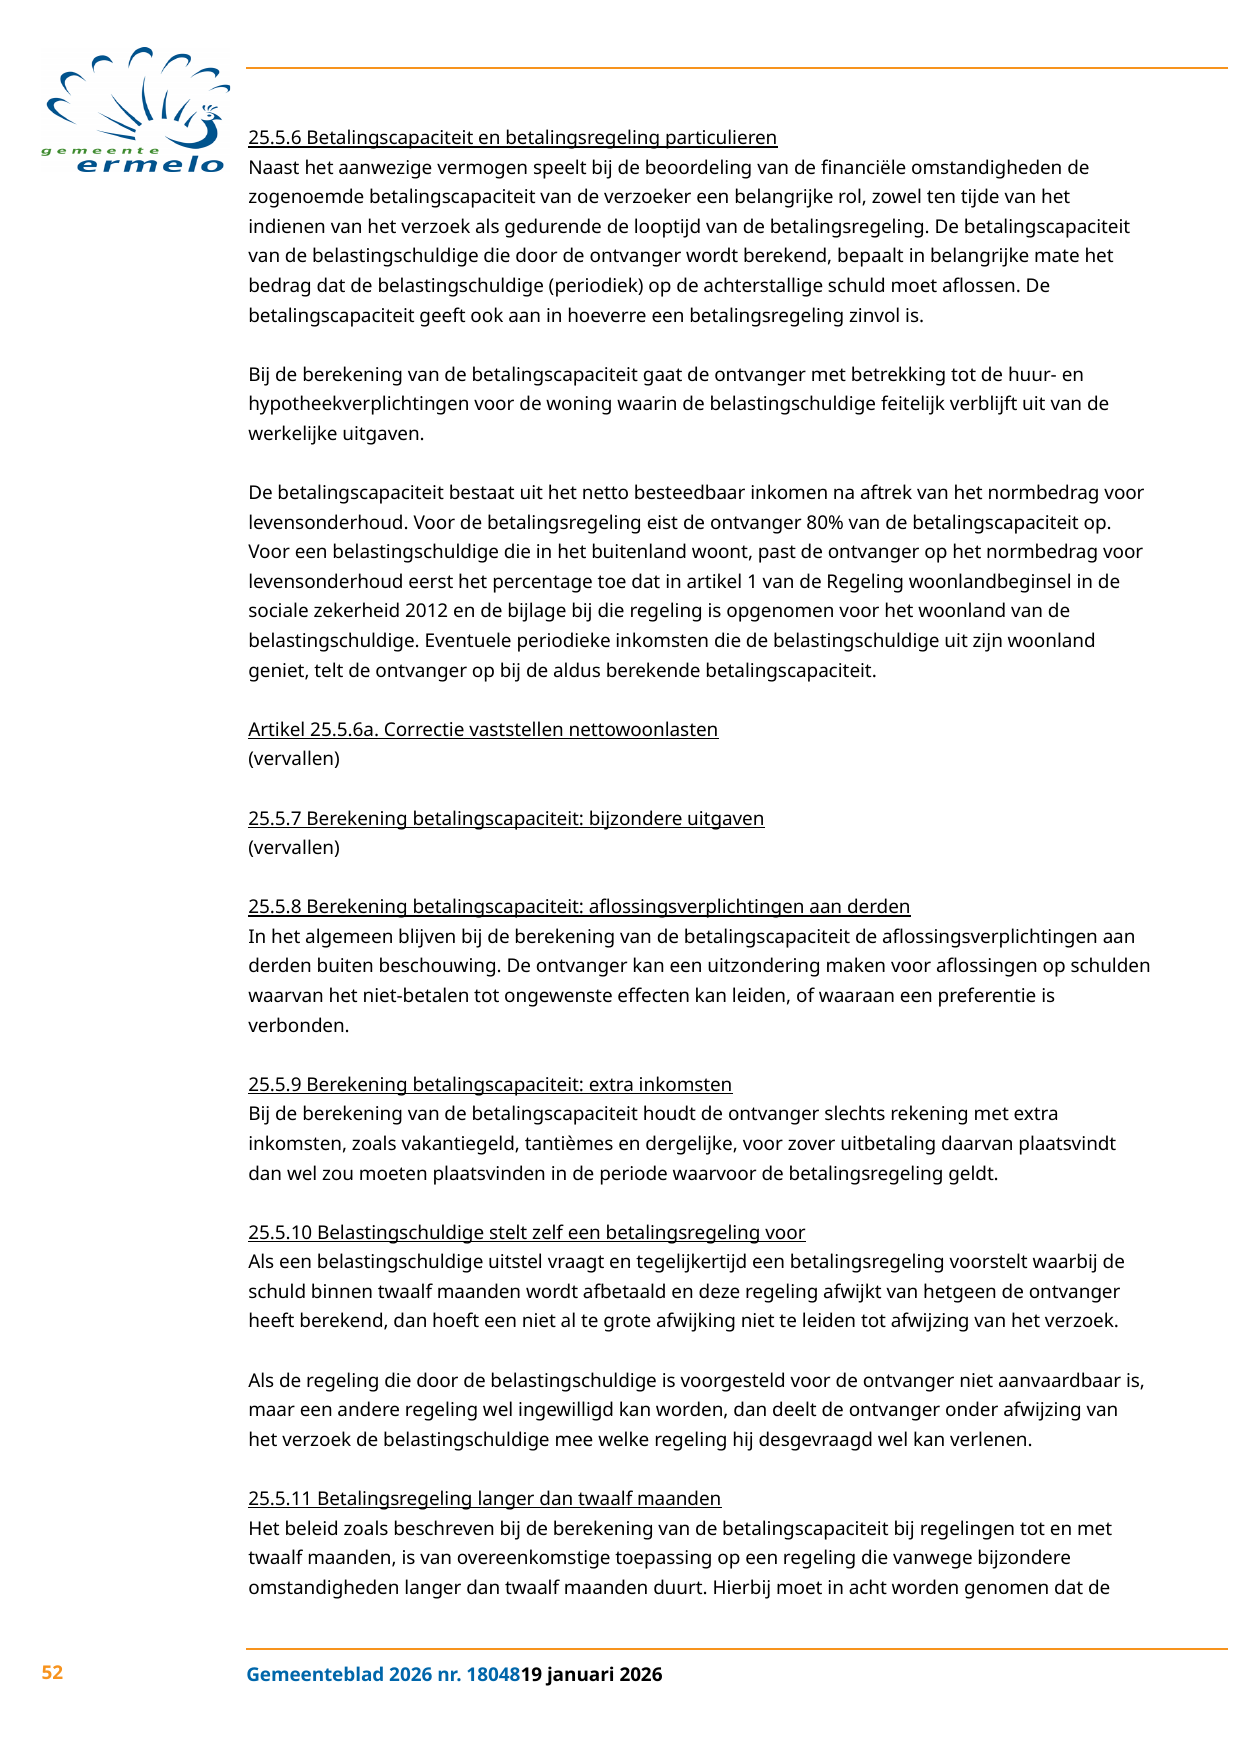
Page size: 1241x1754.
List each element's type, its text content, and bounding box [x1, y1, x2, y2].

text 25.5.11 Betalingsregeling langer dan twaalf maanden [248, 1485, 1152, 1511]
text 25.5.7 Berekening betalingscapaciteit: bijzondere uitgaven [248, 805, 1152, 831]
text (vervallen) [248, 746, 1152, 771]
text Als een belastingschuldige uitstel vraagt en tegelijkertijd een betalingsregeling voorstelt waarbij de schuld binnen twaalf maanden wordt afbetaald en deze regeling afwijkt van hetgeen de ontvanger heeft berekend, dan hoeft een niet al te grote afwijking niet te leiden tot afwijzing van het verzoek. [248, 1248, 1152, 1333]
text 25.5.6 Betalingscapaciteit en betalingsregeling particulieren [248, 124, 1152, 150]
text 25.5.10 Belastingschuldige stelt zelf een betalingsregeling voor [248, 1219, 1152, 1245]
text Het beleid zoals beschreven bij de berekening van de betalingscapaciteit bij regelingen tot en met twaalf maanden, is van overeenkomstige toepassing op een regeling die vanwege bijzondere omstandigheden langer dan twaalf maanden duurt. Hierbij moet in acht worden genomen dat de [248, 1515, 1152, 1600]
text 25.5.8 Berekening betalingscapaciteit: aflossingsverplichtingen aan derden [248, 893, 1152, 919]
picture [41, 47, 231, 172]
text Artikel 25.5.6a. Correctie vaststellen nettowoonlasten [248, 716, 1152, 742]
text In het algemeen blijven bij de berekening van de betalingscapaciteit de aflossingsverplichtingen aan derden buiten beschouwing. De ontvanger kan een uitzondering maken voor aflossingen op schulden waarvan het niet-betalen tot ongewenste effecten kan leiden, of waaraan een preferentie is verbonden. [248, 923, 1152, 1038]
text Bij de berekening van de betalingscapaciteit gaat de ontvanger met betrekking tot de huur- en hypotheekverplichtingen voor de woning waarin de belastingschuldige feitelijk verblijft uit van de werkelijke uitgaven. [248, 361, 1152, 446]
text Naast het aanwezige vermogen speelt bij de beoordeling van de financiële omstandigheden de zogenoemde betalingscapaciteit van de verzoeker een belangrijke rol, zowel ten tijde van het indienen van het verzoek als gedurende de looptijd van de betalingsregeling. De betalingscapaciteit van de belastingschuldige die door de ontvanger wordt berekend, bepaalt in belangrijke mate het bedrag dat de belastingschuldige (periodiek) op de achterstallige schuld moet aflossen. De betalingscapaciteit geeft ook aan in hoeverre een betalingsregeling zinvol is. [248, 154, 1152, 328]
text De betalingscapaciteit bestaat uit het netto besteedbaar inkomen na aftrek van het normbedrag voor levensonderhoud. Voor de betalingsregeling eist de ontvanger 80% van de betalingscapaciteit op. Voor een belastingschuldige die in het buitenland woont, past de ontvanger op het normbedrag voor levensonderhoud eerst het percentage toe dat in artikel 1 van de Regeling woonlandbeginsel in de sociale zekerheid 2012 en de bijlage bij die regeling is opgenomen voor het woonland van de belastingschuldige. Eventuele periodieke inkomsten die de belastingschuldige uit zijn woonland geniet, telt de ontvanger op bij de aldus berekende betalingscapaciteit. [248, 479, 1152, 683]
text Bij de berekening van de betalingscapaciteit houdt de ontvanger slechts rekening met extra inkomsten, zoals vakantiegeld, tantièmes en dergelijke, voor zover uitbetaling daarvan plaatsvindt dan wel zou moeten plaatsvinden in de periode waarvoor de betalingsregeling geldt. [248, 1101, 1152, 1186]
text (vervallen) [248, 834, 1152, 860]
text 25.5.9 Berekening betalingscapaciteit: extra inkomsten [248, 1071, 1152, 1097]
text Als de regeling die door de belastingschuldige is voorgesteld voor de ontvanger niet aanvaardbaar is, maar een andere regeling wel ingewilligd kan worden, dan deelt de ontvanger onder afwijzing van het verzoek de belastingschuldige mee welke regeling hij desgevraagd wel kan verlenen. [248, 1367, 1152, 1452]
